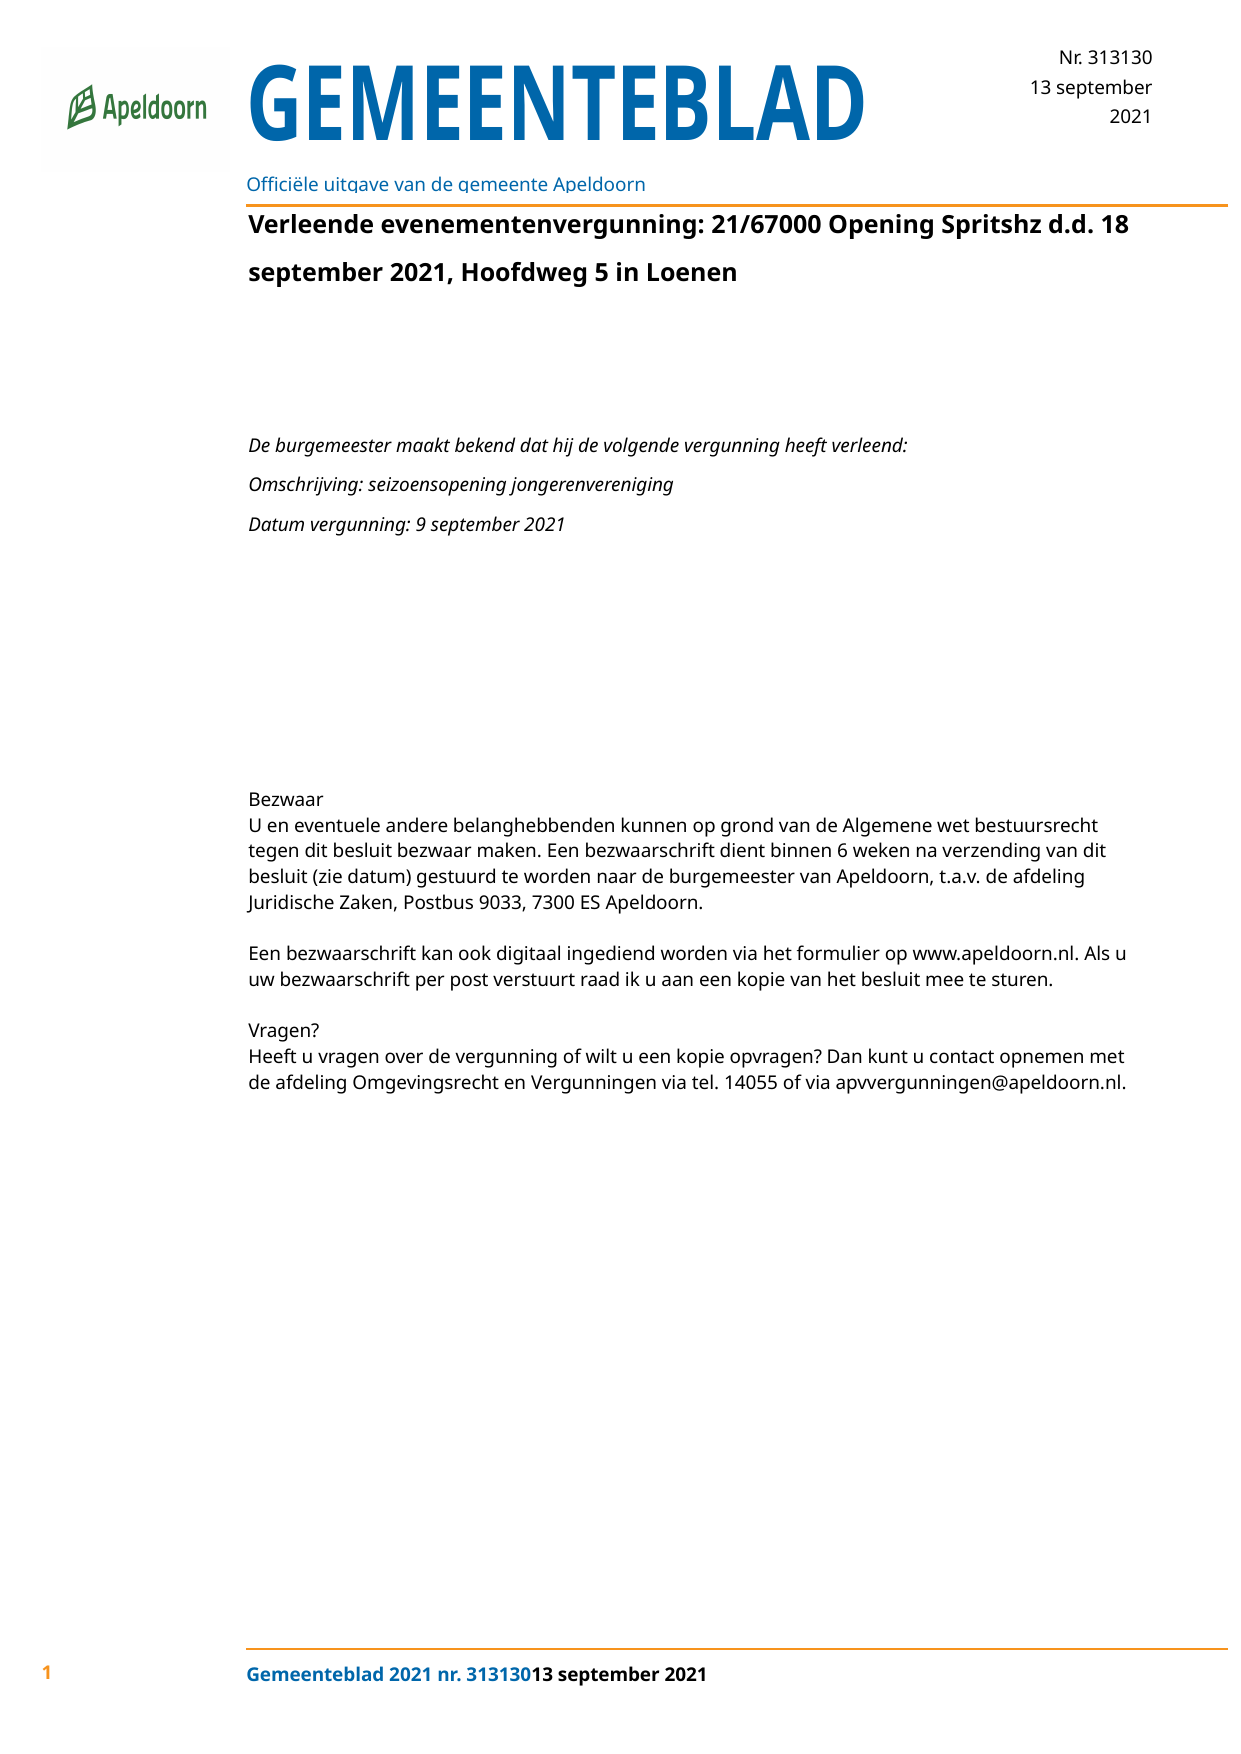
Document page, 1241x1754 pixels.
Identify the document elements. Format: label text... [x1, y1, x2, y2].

text De burgemeester maakt bekend dat hij de volgende vergunning heeft verleend: [248, 432, 1152, 458]
picture [41, 47, 231, 172]
text Vragen? [248, 1018, 1152, 1043]
text Heeft u vragen over de vergunning of wilt u een kopie opvragen? Dan kunt u contact opnemen met de afdeling Omgevingsrecht en Vergunningen via tel. 14055 of via apvvergunningen@apeldoorn.nl. [248, 1043, 1152, 1095]
text Bezwaar [248, 786, 1152, 812]
text Een bezwaarschrift kan ook digitaal ingediend worden via het formulier op www.apeldoorn.nl. Als u uw bezwaarschrift per post verstuurt raad ik u aan een kopie van het besluit mee te sturen. [248, 940, 1152, 992]
text Datum vergunning: 9 september 2021 [248, 511, 1152, 537]
text U en eventuele andere belanghebbenden kunnen op grond van de Algemene wet bestuursrecht tegen dit besluit bezwaar maken. Een bezwaarschrift dient binnen 6 weken na verzending van dit besluit (zie datum) gestuurd te worden naar de burgemeester van Apeldoorn, t.a.v. de afdeling Juridische Zaken, Postbus 9033, 7300 ES Apeldoorn. [248, 812, 1152, 915]
text Omschrijving: seizoensopening jongerenvereniging [248, 472, 1152, 497]
text Verleende evenementenvergunning: 21/67000 Opening Spritshz d.d. 18 september 2021, Hoofdweg 5 in Loenen [248, 207, 1152, 288]
